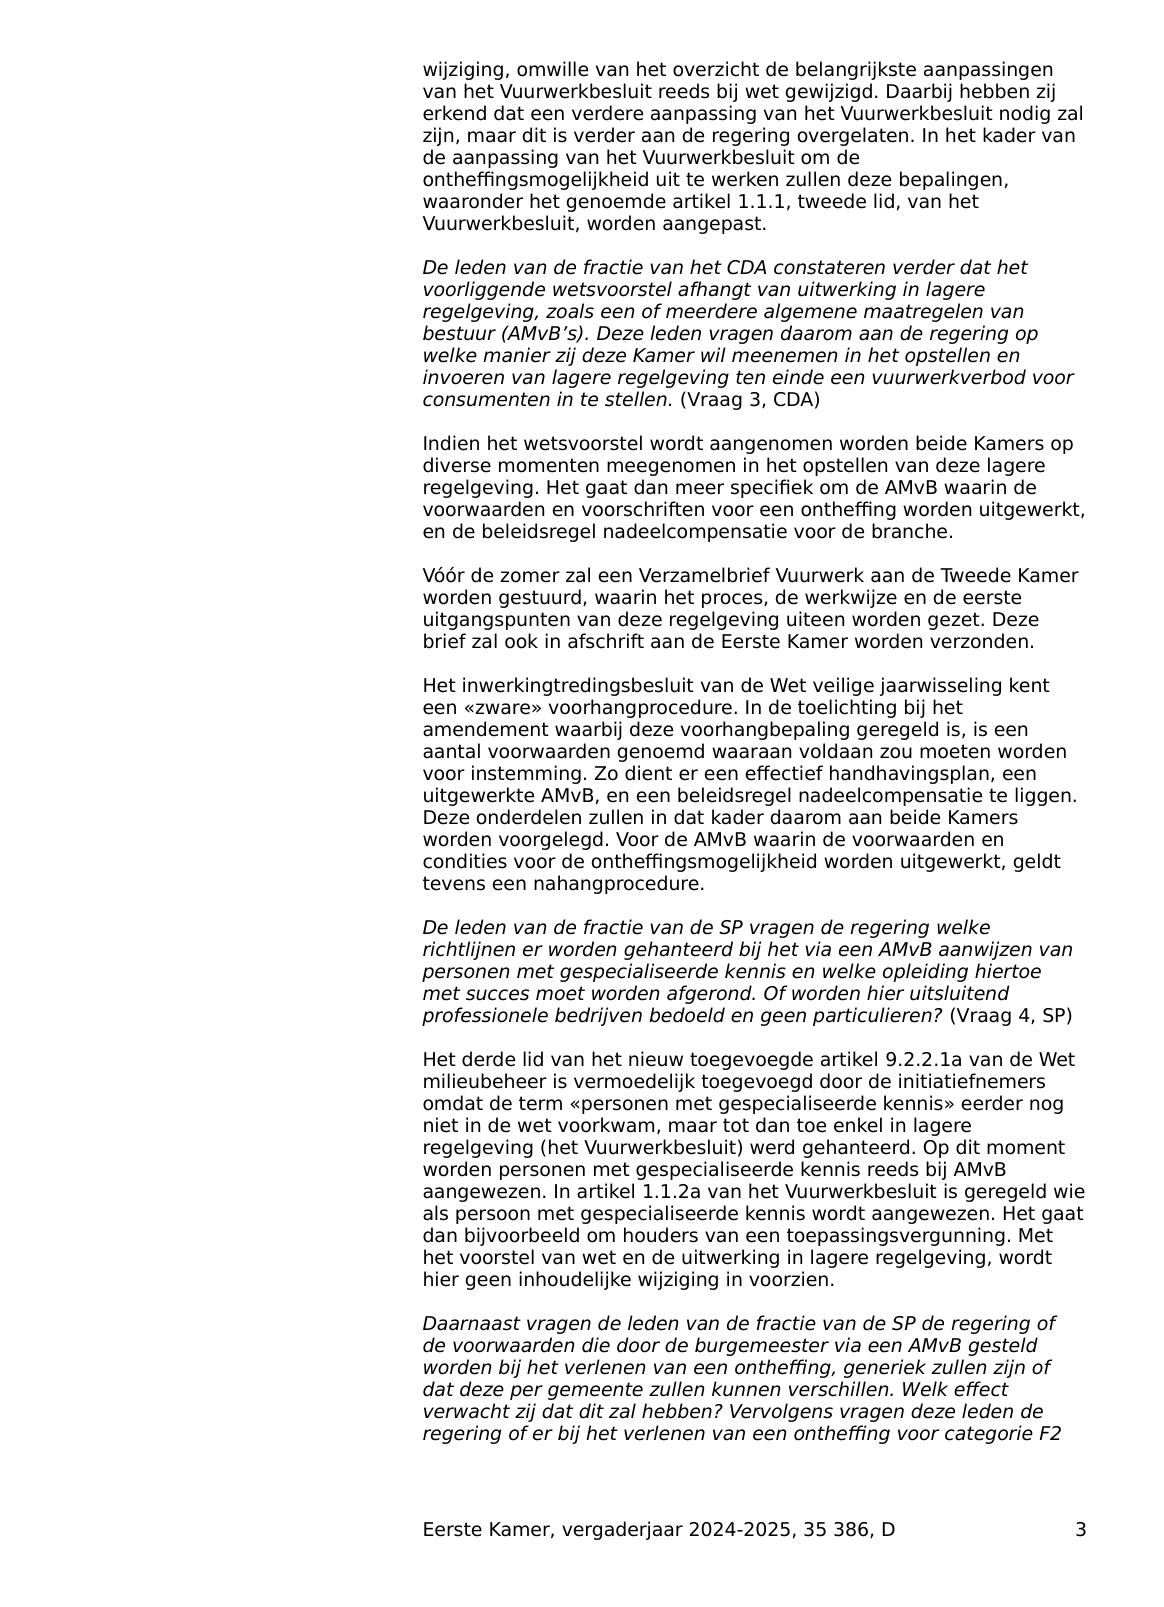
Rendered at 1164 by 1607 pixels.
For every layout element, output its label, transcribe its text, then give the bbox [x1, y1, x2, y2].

text Indien het wetsvoorstel wordt aangenomen worden beide Kamers op diverse momenten meegenomen in het opstellen van deze lagere regelgeving. Het gaat dan meer specifiek om de AMvB waarin de voorwaarden en voorschriften voor een ontheffing worden uitgewerkt, en de beleidsregel nadeelcompensatie voor de branche. [422, 433, 1087, 543]
text Het inwerkingtredingsbesluit van de Wet veilige jaarwisseling kent een «zware» voorhangprocedure. In de toelichting bij het amendement waarbij deze voorhangbepaling geregeld is, is een aantal voorwaarden genoemd waaraan voldaan zou moeten worden voor instemming. Zo dient er een effectief handhavingsplan, een uitgewerkte AMvB, en een beleidsregel nadeelcompensatie te liggen. Deze onderdelen zullen in dat kader daarom aan beide Kamers worden voorgelegd. Voor de AMvB waarin de voorwaarden en condities voor de ontheffingsmogelijkheid worden uitgewerkt, geldt tevens een nahangprocedure. [422, 675, 1087, 895]
text wijziging, omwille van het overzicht de belangrijkste aanpassingen van het Vuurwerkbesluit reeds bij wet gewijzigd. Daarbij hebben zij erkend dat een verdere aanpassing van het Vuurwerkbesluit nodig zal zijn, maar dit is verder aan de regering overgelaten. In het kader van de aanpassing van het Vuurwerkbesluit om de ontheffingsmogelijkheid uit te werken zullen deze bepalingen, waaronder het genoemde artikel 1.1.1, tweede lid, van het Vuurwerkbesluit, worden aangepast. [422, 59, 1087, 235]
text Het derde lid van het nieuw toegevoegde artikel 9.2.2.1a van de Wet milieubeheer is vermoedelijk toegevoegd door de initiatiefnemers omdat de term «personen met gespecialiseerde kennis» eerder nog niet in de wet voorkwam, maar tot dan toe enkel in lagere regelgeving (het Vuurwerkbesluit) werd gehanteerd. Op dit moment worden personen met gespecialiseerde kennis reeds bij AMvB aangewezen. In artikel 1.1.2a van het Vuurwerkbesluit is geregeld wie als persoon met gespecialiseerde kennis wordt aangewezen. Het gaat dan bijvoorbeeld om houders van een toepassingsvergunning. Met het voorstel van wet en de uitwerking in lagere regelgeving, wordt hier geen inhoudelijke wijziging in voorzien. [422, 1049, 1087, 1291]
text Vóór de zomer zal een Verzamelbrief Vuurwerk aan de Tweede Kamer worden gestuurd, waarin het proces, de werkwijze en de eerste uitgangspunten van deze regelgeving uiteen worden gezet. Deze brief zal ook in afschrift aan de Eerste Kamer worden verzonden. [422, 565, 1087, 653]
text De leden van de fractie van de SP vragen de regering welke richtlijnen er worden gehanteerd bij het via een AMvB aanwijzen van personen met gespecialiseerde kennis en welke opleiding hiertoe met succes moet worden afgerond. Of worden hier uitsluitend professionele bedrijven bedoeld en geen particulieren? (Vraag 4, SP) [422, 917, 1087, 1027]
text De leden van de fractie van het CDA constateren verder dat het voorliggende wetsvoorstel afhangt van uitwerking in lagere regelgeving, zoals een of meerdere algemene maatregelen van bestuur (AMvB’s). Deze leden vragen daarom aan de regering op welke manier zij deze Kamer wil meenemen in het opstellen en invoeren van lagere regelgeving ten einde een vuurwerkverbod voor consumenten in te stellen. (Vraag 3, CDA) [422, 257, 1087, 411]
text Daarnaast vragen de leden van de fractie van de SP de regering of de voorwaarden die door de burgemeester via een AMvB gesteld worden bij het verlenen van een ontheffing, generiek zullen zijn of dat deze per gemeente zullen kunnen verschillen. Welk effect verwacht zij dat dit zal hebben? Vervolgens vragen deze leden de regering of er bij het verlenen van een ontheffing voor categorie F2 [422, 1313, 1087, 1445]
